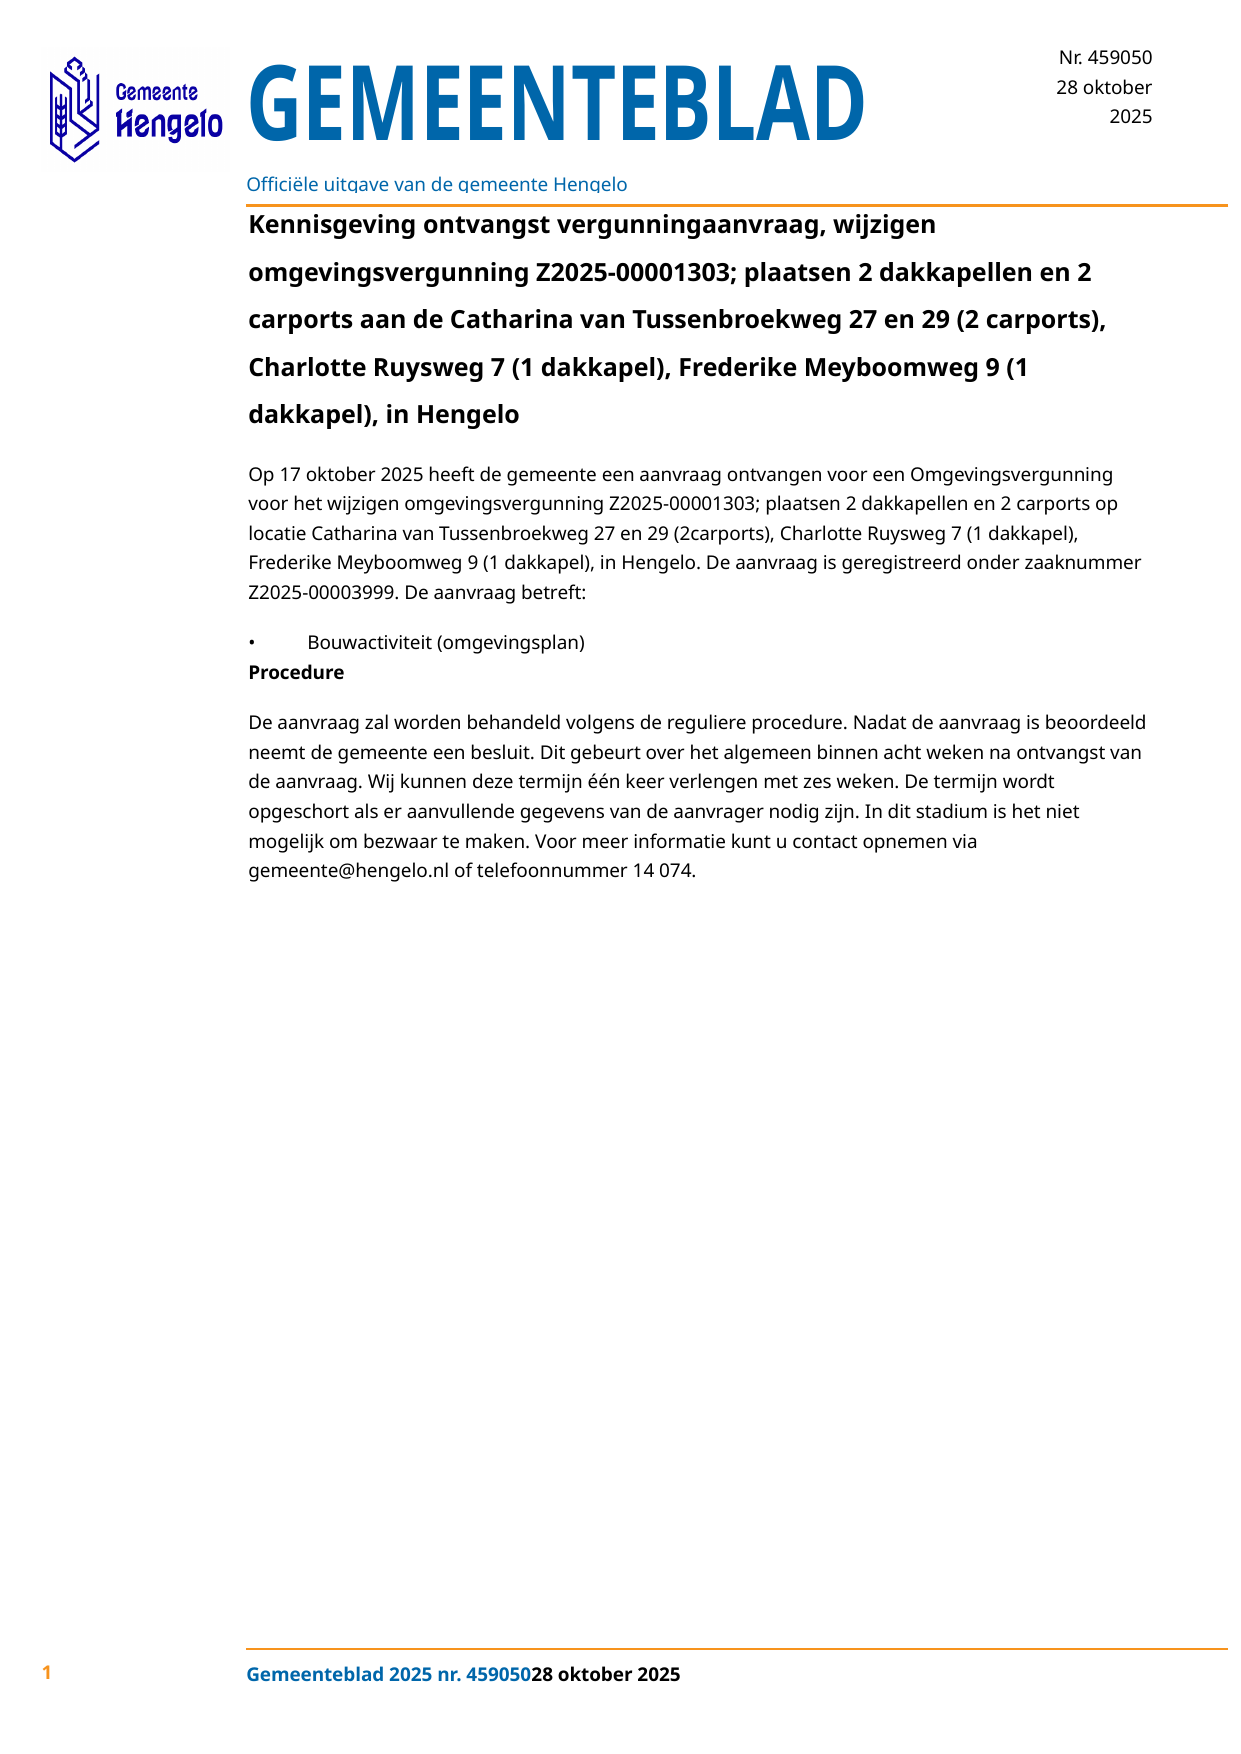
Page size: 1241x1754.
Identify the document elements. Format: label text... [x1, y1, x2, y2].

text Procedure [248, 659, 1152, 685]
list Bouwactiviteit (omgevingsplan) [248, 629, 1152, 655]
text Kennisgeving ontvangst vergunningaanvraag, wijzigen omgevingsvergunning Z2025-00001303; plaatsen 2 dakkapellen en 2 carports aan de Catharina van Tussenbroekweg 27 en 29 (2 carports), Charlotte Ruysweg 7 (1 dakkapel), Frederike Meyboomweg 9 (1 dakkapel), in Hengelo [248, 207, 1152, 431]
picture [41, 47, 231, 172]
text De aanvraag zal worden behandeld volgens de reguliere procedure. Nadat de aanvraag is beoordeeld neemt de gemeente een besluit. Dit gebeurt over het algemeen binnen acht weken na ontvangst van de aanvraag. Wij kunnen deze termijn één keer verlengen met zes weken. De termijn wordt opgeschort als er aanvullende gegevens van de aanvrager nodig zijn. In dit stadium is het niet mogelijk om bezwaar te maken. Voor meer informatie kunt u contact opnemen via gemeente@hengelo.nl of telefoonnummer 14 074. [248, 709, 1152, 883]
text Op 17 oktober 2025 heeft de gemeente een aanvraag ontvangen voor een Omgevingsvergunning voor het wijzigen omgevingsvergunning Z2025-00001303; plaatsen 2 dakkapellen en 2 carports op locatie Catharina van Tussenbroekweg 27 en 29 (2carports), Charlotte Ruysweg 7 (1 dakkapel), Frederike Meyboomweg 9 (1 dakkapel), in Hengelo. De aanvraag is geregistreerd onder zaaknummer Z2025-00003999. De aanvraag betreft: [248, 461, 1152, 605]
